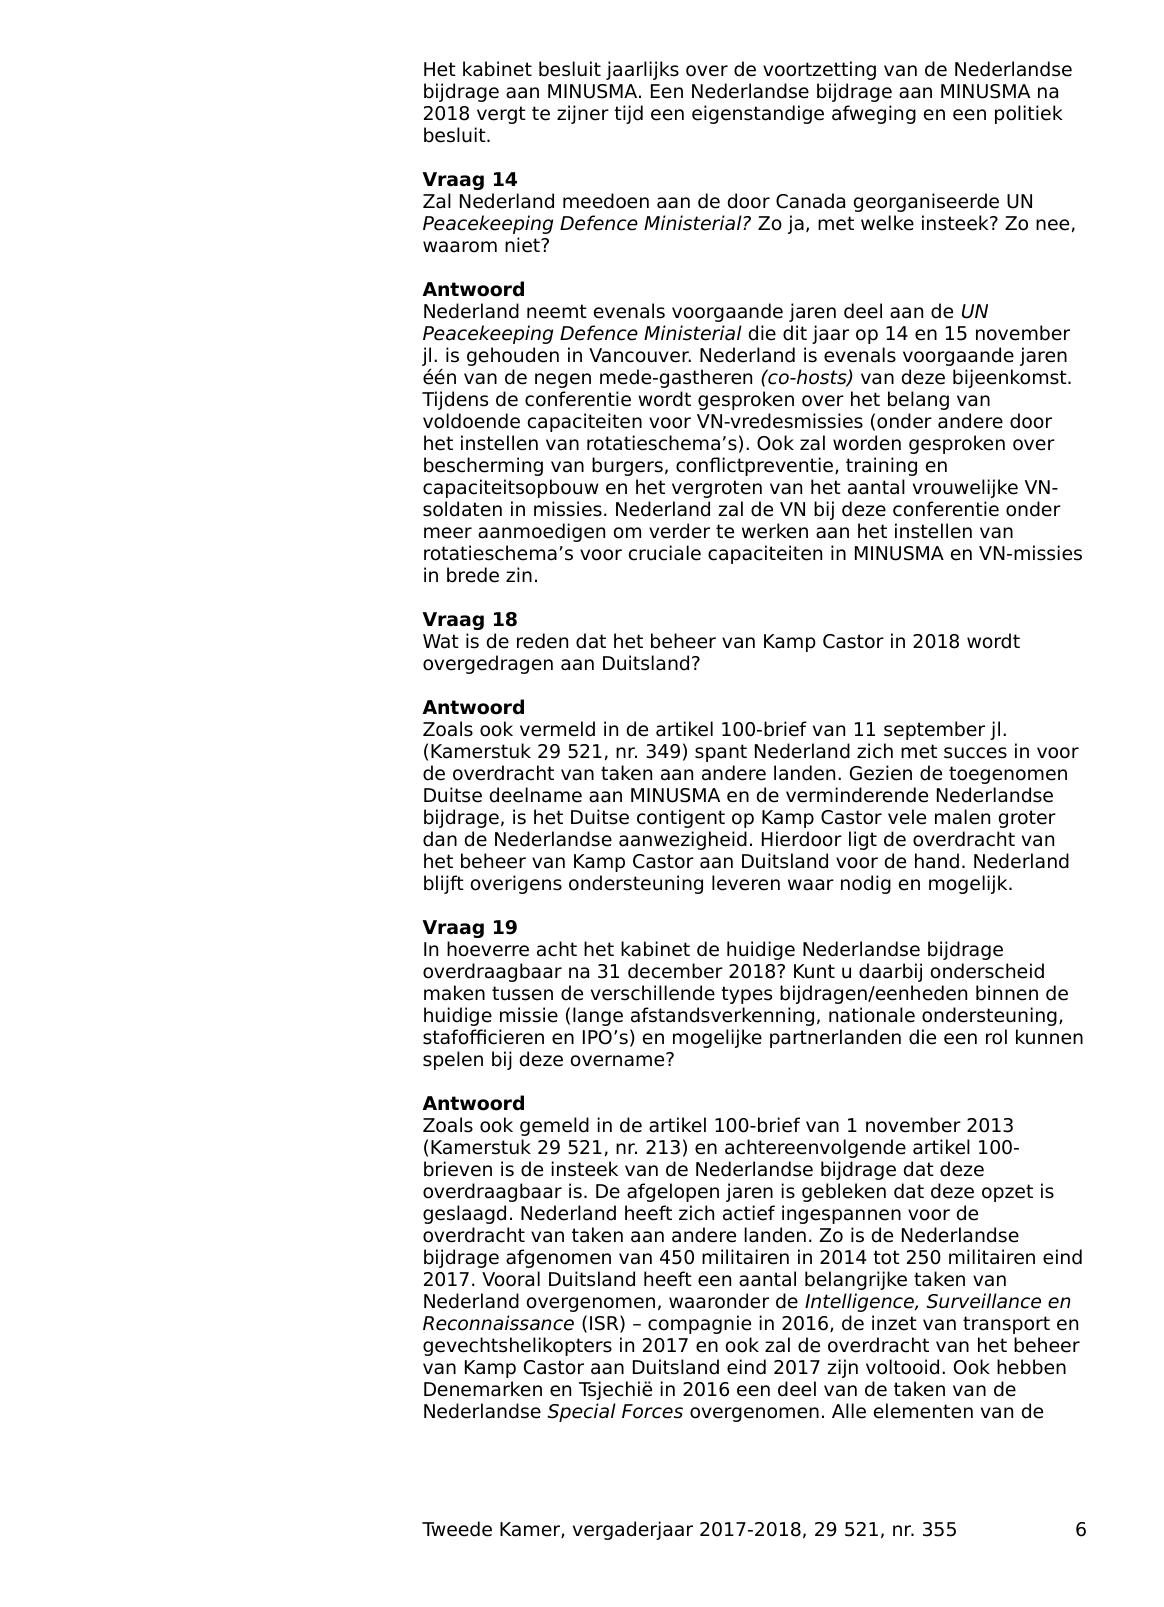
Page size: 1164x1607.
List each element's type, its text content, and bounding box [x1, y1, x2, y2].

text Zoals ook vermeld in de artikel 100-brief van 11 september jl. (Kamerstuk 29 521, nr. 349) spant Nederland zich met succes in voor de overdracht van taken aan andere landen. Gezien de toegenomen Duitse deelname aan MINUSMA en de verminderende Nederlandse bijdrage, is het Duitse contigent op Kamp Castor vele malen groter dan de Nederlandse aanwezigheid. Hierdoor ligt de overdracht van het beheer van Kamp Castor aan Duitsland voor de hand. Nederland blijft overigens ondersteuning leveren waar nodig en mogelijk. [422, 719, 1087, 895]
text Antwoord [422, 1093, 1087, 1115]
text In hoeverre acht het kabinet de huidige Nederlandse bijdrage overdraagbaar na 31 december 2018? Kunt u daarbij onderscheid maken tussen de verschillende types bijdragen/eenheden binnen de huidige missie (lange afstandsverkenning, nationale ondersteuning, stafofficieren en IPO’s) en mogelijke partnerlanden die een rol kunnen spelen bij deze overname? [422, 939, 1087, 1071]
text Vraag 19 [422, 917, 1087, 939]
text Zoals ook gemeld in de artikel 100-brief van 1 november 2013 (Kamerstuk 29 521, nr. 213) en achtereenvolgende artikel 100-brieven is de insteek van de Nederlandse bijdrage dat deze overdraagbaar is. De afgelopen jaren is gebleken dat deze opzet is geslaagd. Nederland heeft zich actief ingespannen voor de overdracht van taken aan andere landen. Zo is de Nederlandse bijdrage afgenomen van 450 militairen in 2014 tot 250 militairen eind 2017. Vooral Duitsland heeft een aantal belangrijke taken van Nederland overgenomen, waaronder de Intelligence, Surveillance en Reconnaissance (ISR) – compagnie in 2016, de inzet van transport en gevechtshelikopters in 2017 en ook zal de overdracht van het beheer van Kamp Castor aan Duitsland eind 2017 zijn voltooid. Ook hebben Denemarken en Tsjechië in 2016 een deel van de taken van de Nederlandse Special Forces overgenomen. Alle elementen van de [422, 1115, 1087, 1423]
text Antwoord [422, 279, 1087, 301]
text Zal Nederland meedoen aan de door Canada georganiseerde UN Peacekeeping Defence Ministerial? Zo ja, met welke insteek? Zo nee, waarom niet? [422, 191, 1087, 257]
text Vraag 18 [422, 609, 1087, 631]
text Antwoord [422, 697, 1087, 719]
text Het kabinet besluit jaarlijks over de voortzetting van de Nederlandse bijdrage aan MINUSMA. Een Nederlandse bijdrage aan MINUSMA na 2018 vergt te zijner tijd een eigenstandige afweging en een politiek besluit. [422, 59, 1087, 147]
text Wat is de reden dat het beheer van Kamp Castor in 2018 wordt overgedragen aan Duitsland? [422, 631, 1087, 675]
text Nederland neemt evenals voorgaande jaren deel aan de UN Peacekeeping Defence Ministerial die dit jaar op 14 en 15 november jl. is gehouden in Vancouver. Nederland is evenals voorgaande jaren één van de negen mede-gastheren (co-hosts) van deze bijeenkomst. Tijdens de conferentie wordt gesproken over het belang van voldoende capaciteiten voor VN-vredesmissies (onder andere door het instellen van rotatieschema’s). Ook zal worden gesproken over bescherming van burgers, conflictpreventie, training en capaciteitsopbouw en het vergroten van het aantal vrouwelijke VN-soldaten in missies. Nederland zal de VN bij deze conferentie onder meer aanmoedigen om verder te werken aan het instellen van rotatieschema’s voor cruciale capaciteiten in MINUSMA en VN-missies in brede zin. [422, 301, 1087, 587]
text Vraag 14 [422, 169, 1087, 191]
